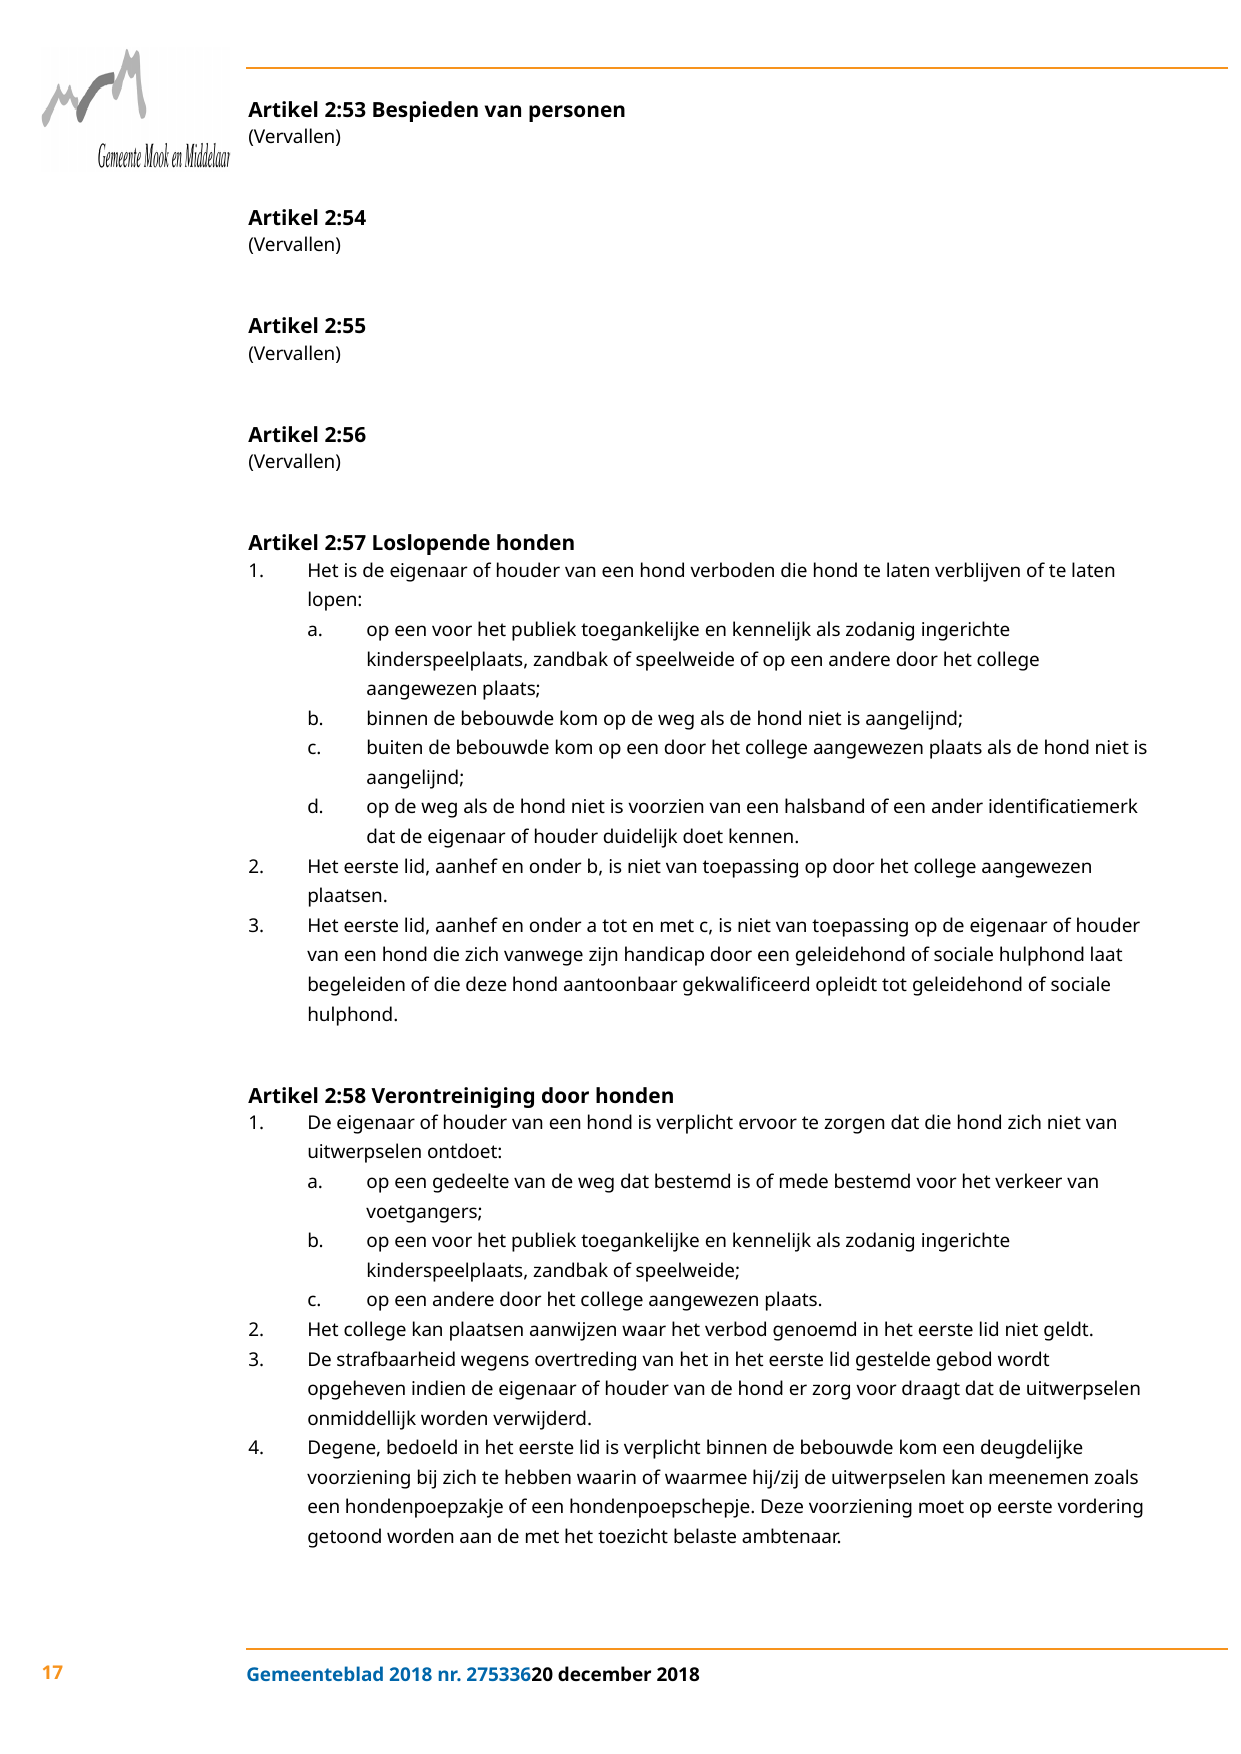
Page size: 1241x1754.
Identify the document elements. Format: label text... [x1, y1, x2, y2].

text (Vervallen) [248, 340, 1152, 366]
list Het is de eigenaar of houder van een hond verboden die hond te laten verblijven of te laten lopen: [248, 557, 1152, 612]
list op een andere door het college aangewezen plaats. [307, 1287, 1152, 1312]
text (Vervallen) [248, 448, 1152, 474]
text Artikel 2:57 Loslopende honden [248, 528, 1152, 557]
list op een voor het publiek toegankelijke en kennelijk als zodanig ingerichte kinderspeelplaats, zandbak of speelweide; [307, 1227, 1152, 1283]
list De strafbaarheid wegens overtreding van het in het eerste lid gestelde gebod wordt opgeheven indien de eigenaar of houder van de hond er zorg voor draagt dat de uitwerpselen onmiddellijk worden verwijderd. [248, 1346, 1152, 1431]
list op een gedeelte van de weg dat bestemd is of mede bestemd voor het verkeer van voetgangers; [307, 1168, 1152, 1224]
text Artikel 2:53 Bespieden van personen [248, 95, 1152, 123]
list Het college kan plaatsen aanwijzen waar het verbod genoemd in het eerste lid niet geldt. [248, 1316, 1152, 1342]
list De eigenaar of houder van een hond is verplicht ervoor te zorgen dat die hond zich niet van uitwerpselen ontdoet: [248, 1109, 1152, 1164]
list buiten de bebouwde kom op een door het college aangewezen plaats als de hond niet is aangelijnd; [307, 734, 1152, 790]
text Artikel 2:56 [248, 420, 1152, 448]
text Artikel 2:55 [248, 312, 1152, 340]
list binnen de bebouwde kom op de weg als de hond niet is aangelijnd; [307, 705, 1152, 731]
picture [41, 47, 231, 172]
text Artikel 2:54 [248, 203, 1152, 232]
list Degene, bedoeld in het eerste lid is verplicht binnen de bebouwde kom een deugdelijke voorziening bij zich te hebben waarin of waarmee hij/zij de uitwerpselen kan meenemen zoals een hondenpoepzakje of een hondenpoepschepje. Deze voorziening moet op eerste vordering getoond worden aan de met het toezicht belaste ambtenaar. [248, 1434, 1152, 1549]
text (Vervallen) [248, 123, 1152, 149]
list Het eerste lid, aanhef en onder b, is niet van toepassing op door het college aangewezen plaatsen. [248, 853, 1152, 908]
list Het eerste lid, aanhef en onder a tot en met c, is niet van toepassing op de eigenaar of houder van een hond die zich vanwege zijn handicap door een geleidehond of sociale hulphond laat begeleiden of die deze hond aantoonbaar gekwalificeerd opleidt tot geleidehond of sociale hulphond. [248, 912, 1152, 1026]
list op een voor het publiek toegankelijke en kennelijk als zodanig ingerichte kinderspeelplaats, zandbak of speelweide of op een andere door het college aangewezen plaats; [307, 616, 1152, 701]
text Artikel 2:58 Verontreiniging door honden [248, 1081, 1152, 1109]
text (Vervallen) [248, 232, 1152, 257]
list op de weg als de hond niet is voorzien van een halsband of een ander identificatiemerk dat de eigenaar of houder duidelijk doet kennen. [307, 794, 1152, 849]
